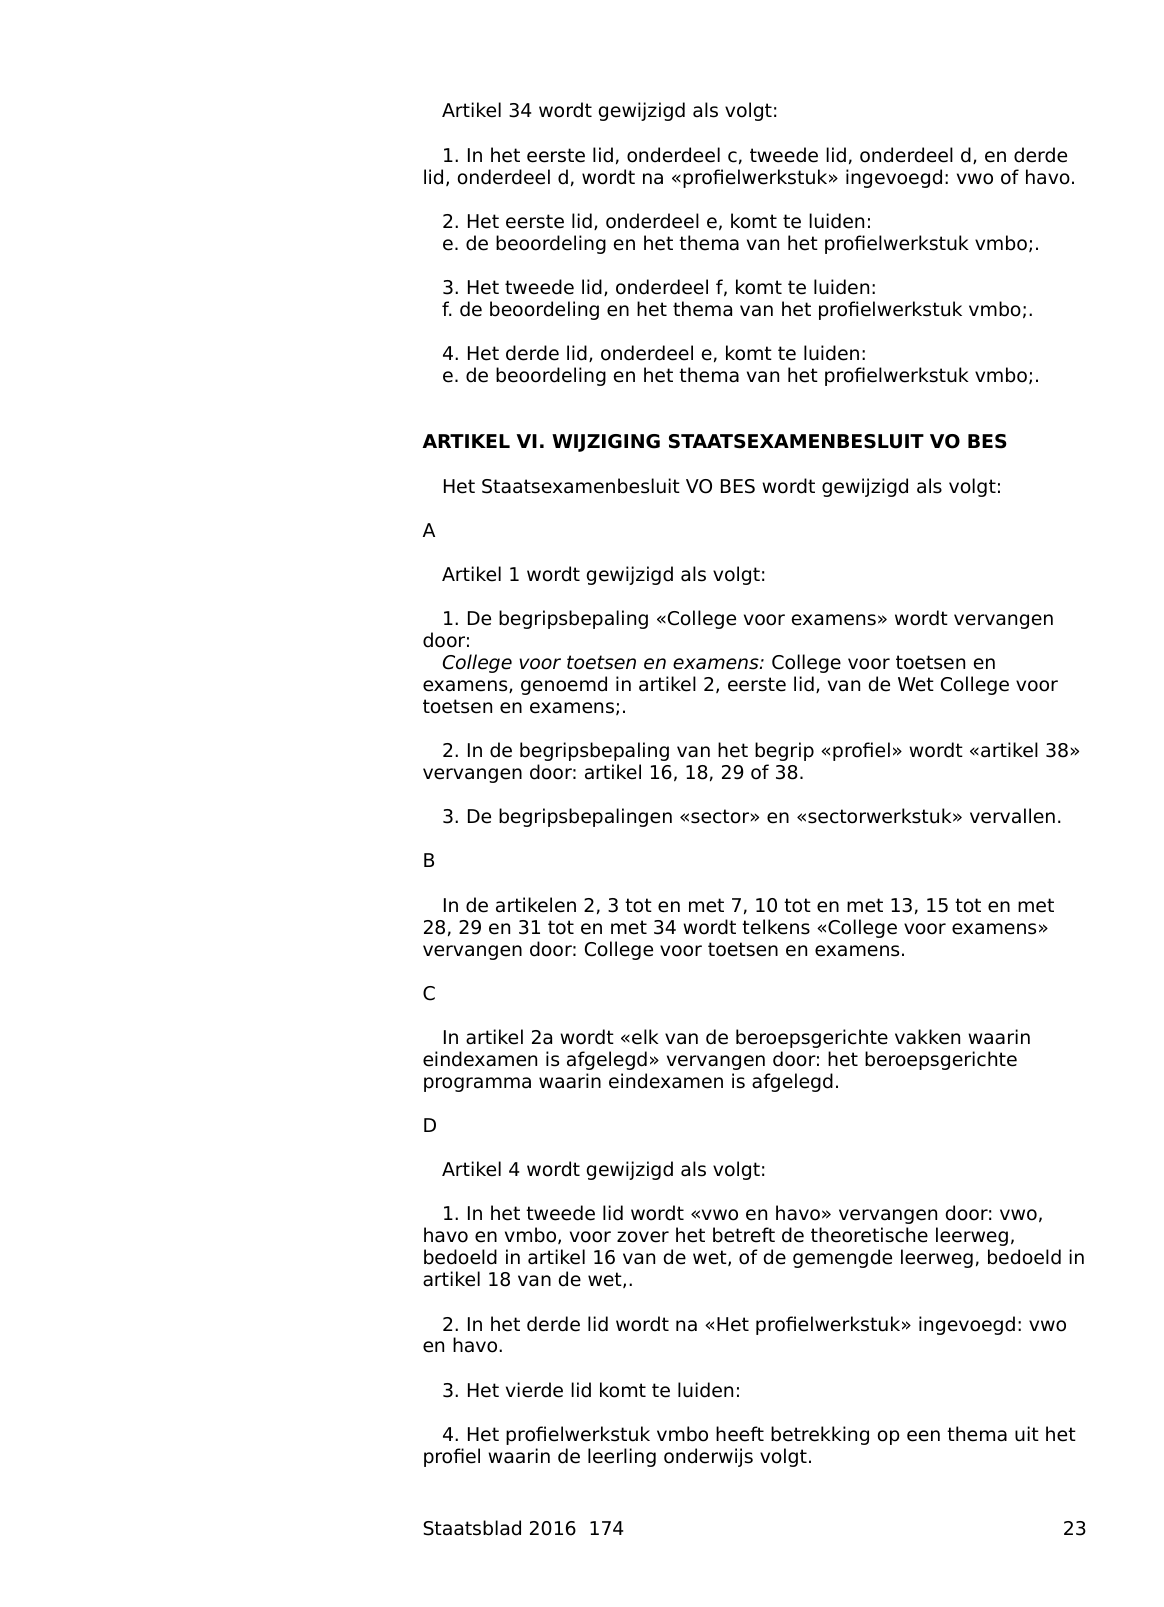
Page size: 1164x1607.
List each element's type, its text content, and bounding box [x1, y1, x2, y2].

text Artikel 4 wordt gewijzigd als volgt: [422, 1159, 1087, 1181]
text Het Staatsexamenbesluit VO BES wordt gewijzigd als volgt: [422, 476, 1087, 497]
text D [422, 1115, 1087, 1137]
text 3. De begripsbepalingen «sector» en «sectorwerkstuk» vervallen. [422, 806, 1087, 828]
text In de artikelen 2, 3 tot en met 7, 10 tot en met 13, 15 tot en met 28, 29 en 31 tot en met 34 wordt telkens «College voor examens» vervangen door: College voor toetsen en examens. [422, 894, 1087, 961]
text 3. Het tweede lid, onderdeel f, komt te luiden: [422, 277, 1087, 299]
text 3. Het vierde lid komt te luiden: [422, 1379, 1087, 1402]
text B [422, 850, 1087, 872]
text Artikel 1 wordt gewijzigd als volgt: [422, 564, 1087, 586]
text 1. In het eerste lid, onderdeel c, tweede lid, onderdeel d, en derde lid, onderdeel d, wordt na «profielwerkstuk» ingevoegd: vwo of havo. [422, 144, 1087, 188]
text College voor toetsen en examens: College voor toetsen en examens, genoemd in artikel 2, eerste lid, van de Wet College voor toetsen en examens;. [422, 652, 1087, 718]
text 4. Het derde lid, onderdeel e, komt te luiden: [422, 343, 1087, 365]
text Artikel 34 wordt gewijzigd als volgt: [422, 100, 1087, 122]
text e. de beoordeling en het thema van het profielwerkstuk vmbo;. [422, 365, 1087, 387]
text 1. In het tweede lid wordt «vwo en havo» vervangen door: vwo, havo en vmbo, voor zover het betreft de theoretische leerweg, bedoeld in artikel 16 van de wet, of de gemengde leerweg, bedoeld in artikel 18 van de wet,. [422, 1203, 1087, 1291]
text 4. Het profielwerkstuk vmbo heeft betrekking op een thema uit het profiel waarin de leerling onderwijs volgt. [422, 1424, 1087, 1468]
text A [422, 520, 1087, 542]
text f. de beoordeling en het thema van het profielwerkstuk vmbo;. [422, 299, 1087, 321]
text 1. De begripsbepaling «College voor examens» wordt vervangen door: [422, 608, 1087, 652]
text 2. Het eerste lid, onderdeel e, komt te luiden: [422, 211, 1087, 233]
text In artikel 2a wordt «elk van de beroepsgerichte vakken waarin eindexamen is afgelegd» vervangen door: het beroepsgerichte programma waarin eindexamen is afgelegd. [422, 1027, 1087, 1093]
subtitle ARTIKEL VI. WIJZIGING STAATSEXAMENBESLUIT VO BES [422, 431, 1087, 453]
text C [422, 983, 1087, 1005]
text 2. In het derde lid wordt na «Het profielwerkstuk» ingevoegd: vwo en havo. [422, 1313, 1087, 1357]
text e. de beoordeling en het thema van het profielwerkstuk vmbo;. [422, 233, 1087, 255]
text 2. In de begripsbepaling van het begrip «profiel» wordt «artikel 38» vervangen door: artikel 16, 18, 29 of 38. [422, 740, 1087, 784]
